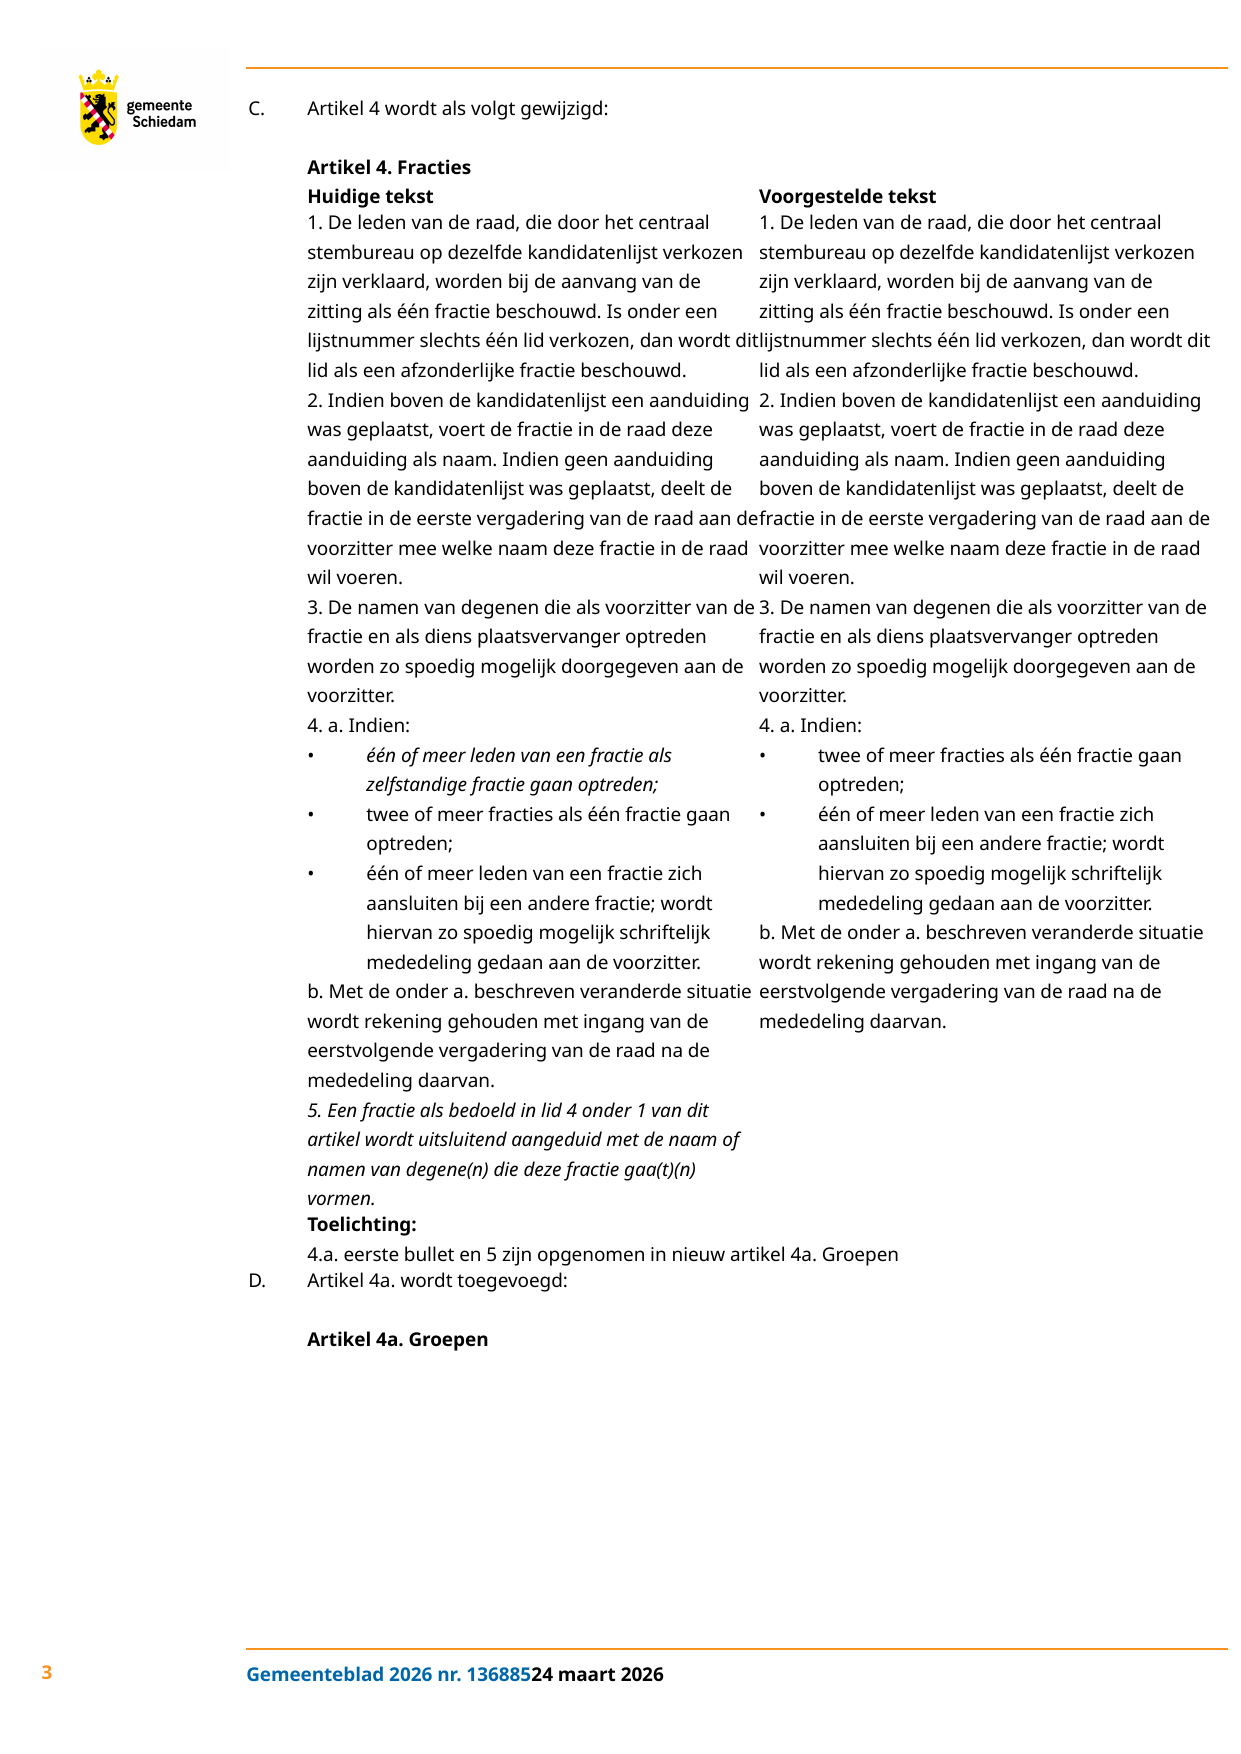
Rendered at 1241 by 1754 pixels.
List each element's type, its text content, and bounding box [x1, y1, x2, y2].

table_cell 1. De leden van de raad, die door het centraal stembureau op dezelfde kandidatenlijst verkozen zijn verklaard, worden bij de aanvang van de zitting als één fractie beschouwd. Is onder een lijstnummer slechts één lid verkozen, dan wordt dit lid als een afzonderlijke fractie beschouwd. 2. Indien boven de kandidatenlijst een aanduiding was geplaatst, voert de fractie in de raad deze aanduiding als naam. Indien geen aanduiding boven de kandidatenlijst was geplaatst, deelt de fractie in de eerste vergadering van de raad aan de voorzitter mee welke naam deze fractie in de raad wil voeren. 3. De namen van degenen die als voorzitter van de fractie en als diens plaatsvervanger optreden worden zo spoedig mogelijk doorgegeven aan de voorzitter. 4. a. Indien: één of meer leden van een fractie als zelfstandige fractie gaan optreden; twee of meer fracties als één fractie gaan optreden; één of meer leden van een fractie zich aansluiten bij een andere fractie; wordt hiervan zo spoedig mogelijk schriftelijk mededeling gedaan aan de voorzitter. b. Met de onder a. beschreven veranderde situatie wordt rekening gehouden met ingang van de eerstvolgende vergadering van de raad na de mededeling daarvan. 5. Een fractie als bedoeld in lid 4 onder 1 van dit artikel wordt uitsluitend aangeduid met de naam of namen van degene(n) die deze fractie gaa(t)(n) vormen. [307, 209, 759, 1211]
picture [41, 47, 231, 172]
table_header Voorgestelde tekst [759, 184, 1211, 209]
list Artikel 4a. Groepen [248, 1326, 1152, 1352]
list Artikel 4a. wordt toegevoegd: [248, 1267, 1152, 1292]
list Artikel 4 wordt als volgt gewijzigd: [248, 95, 1152, 121]
table_cell Toelichting: 4.a. eerste bullet en 5 zijn opgenomen in nieuw artikel 4a. Groepen [307, 1211, 1211, 1267]
table_cell 1. De leden van de raad, die door het centraal stembureau op dezelfde kandidatenlijst verkozen zijn verklaard, worden bij de aanvang van de zitting als één fractie beschouwd. Is onder een lijstnummer slechts één lid verkozen, dan wordt dit lid als een afzonderlijke fractie beschouwd. 2. Indien boven de kandidatenlijst een aanduiding was geplaatst, voert de fractie in de raad deze aanduiding als naam. Indien geen aanduiding boven de kandidatenlijst was geplaatst, deelt de fractie in de eerste vergadering van de raad aan de voorzitter mee welke naam deze fractie in de raad wil voeren. 3. De namen van degenen die als voorzitter van de fractie en als diens plaatsvervanger optreden worden zo spoedig mogelijk doorgegeven aan de voorzitter. 4. a. Indien: twee of meer fracties als één fractie gaan optreden; één of meer leden van een fractie zich aansluiten bij een andere fractie; wordt hiervan zo spoedig mogelijk schriftelijk mededeling gedaan aan de voorzitter. b. Met de onder a. beschreven veranderde situatie wordt rekening gehouden met ingang van de eerstvolgende vergadering van de raad na de mededeling daarvan. [759, 209, 1211, 1211]
list Artikel 4. Fracties [248, 154, 1152, 180]
table_header Huidige tekst [307, 184, 759, 209]
